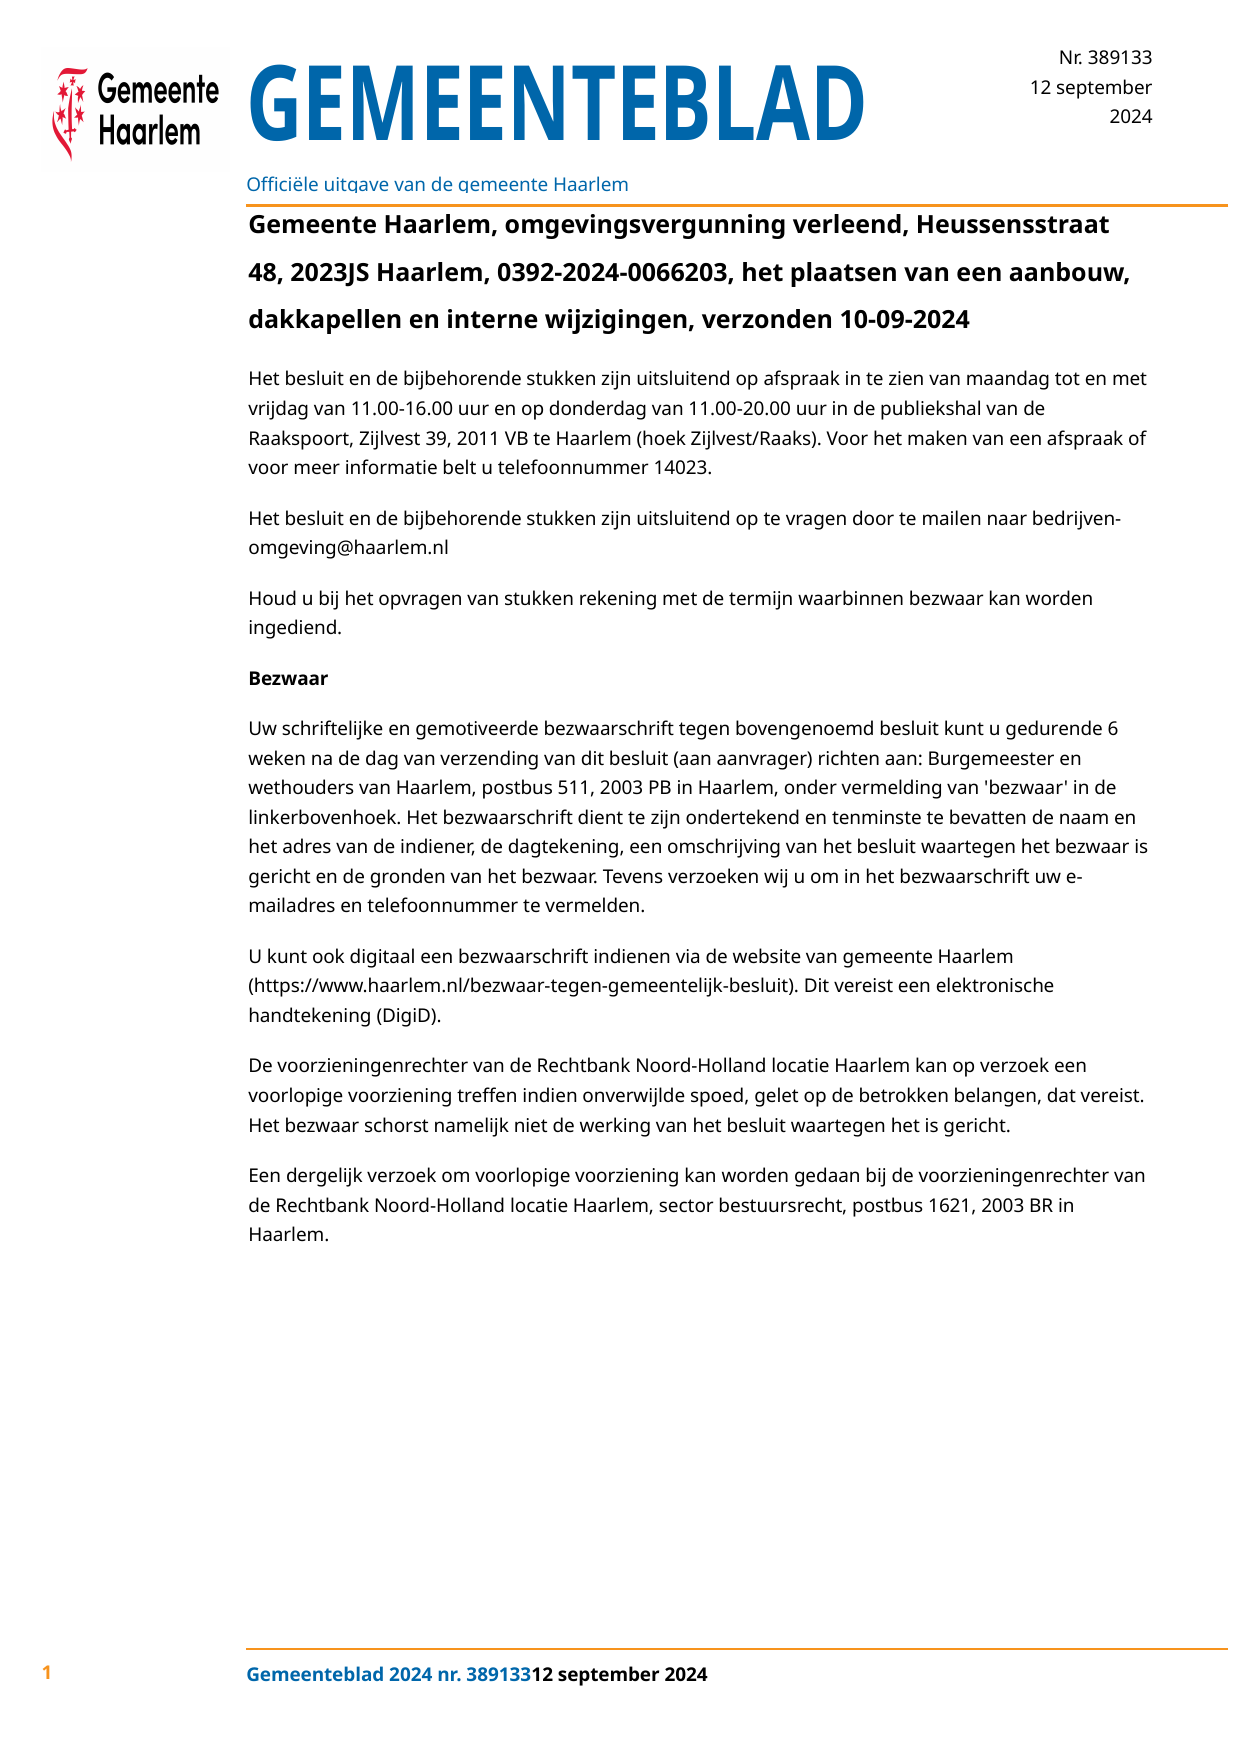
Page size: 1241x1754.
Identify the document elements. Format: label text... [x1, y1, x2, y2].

text Een dergelijk verzoek om voorlopige voorziening kan worden gedaan bij de voorzieningenrechter van de Rechtbank Noord-Holland locatie Haarlem, sector bestuursrecht, postbus 1621, 2003 BR in Haarlem. [248, 1162, 1152, 1247]
text De voorzieningenrechter van de Rechtbank Noord-Holland locatie Haarlem kan op verzoek een voorlopige voorziening treffen indien onverwijlde spoed, gelet op de betrokken belangen, dat vereist. Het bezwaar schorst namelijk niet de werking van het besluit waartegen het is gericht. [248, 1053, 1152, 1137]
text Gemeente Haarlem, omgevingsvergunning verleend, Heussensstraat 48, 2023JS Haarlem, 0392-2024-0066203, het plaatsen van een aanbouw, dakkapellen en interne wijzigingen, verzonden 10-09-2024 [248, 207, 1152, 336]
text Bezwaar [248, 665, 1152, 690]
text Houd u bij het opvragen van stukken rekening met de termijn waarbinnen bezwaar kan worden ingediend. [248, 585, 1152, 640]
text Uw schriftelijke en gemotiveerde bezwaarschrift tegen bovengenoemd besluit kunt u gedurende 6 weken na de dag van verzending van dit besluit (aan aanvrager) richten aan: Burgemeester en wethouders van Haarlem, postbus 511, 2003 PB in Haarlem, onder vermelding van 'bezwaar' in de linkerbovenhoek. Het bezwaarschrift dient te zijn ondertekend en tenminste te bevatten de naam en het adres van de indiener, de dagtekening, een omschrijving van het besluit waartegen het bezwaar is gericht en de gronden van het bezwaar. Tevens verzoeken wij u om in het bezwaarschrift uw e-mailadres en telefoonnummer te vermelden. [248, 715, 1152, 918]
text Het besluit en de bijbehorende stukken zijn uitsluitend op afspraak in te zien van maandag tot en met vrijdag van 11.00-16.00 uur en op donderdag van 11.00-20.00 uur in de publiekshal van de Raakspoort, Zijlvest 39, 2011 VB te Haarlem (hoek Zijlvest/Raaks). Voor het maken van een afspraak of voor meer informatie belt u telefoonnummer 14023. [248, 366, 1152, 480]
text U kunt ook digitaal een bezwaarschrift indienen via de website van gemeente Haarlem (https://www.haarlem.nl/bezwaar-tegen-gemeentelijk-besluit). Dit vereist een elektronische handtekening (DigiD). [248, 943, 1152, 1028]
picture [41, 47, 231, 172]
text Het besluit en de bijbehorende stukken zijn uitsluitend op te vragen door te mailen naar bedrijven-omgeving@haarlem.nl [248, 505, 1152, 560]
